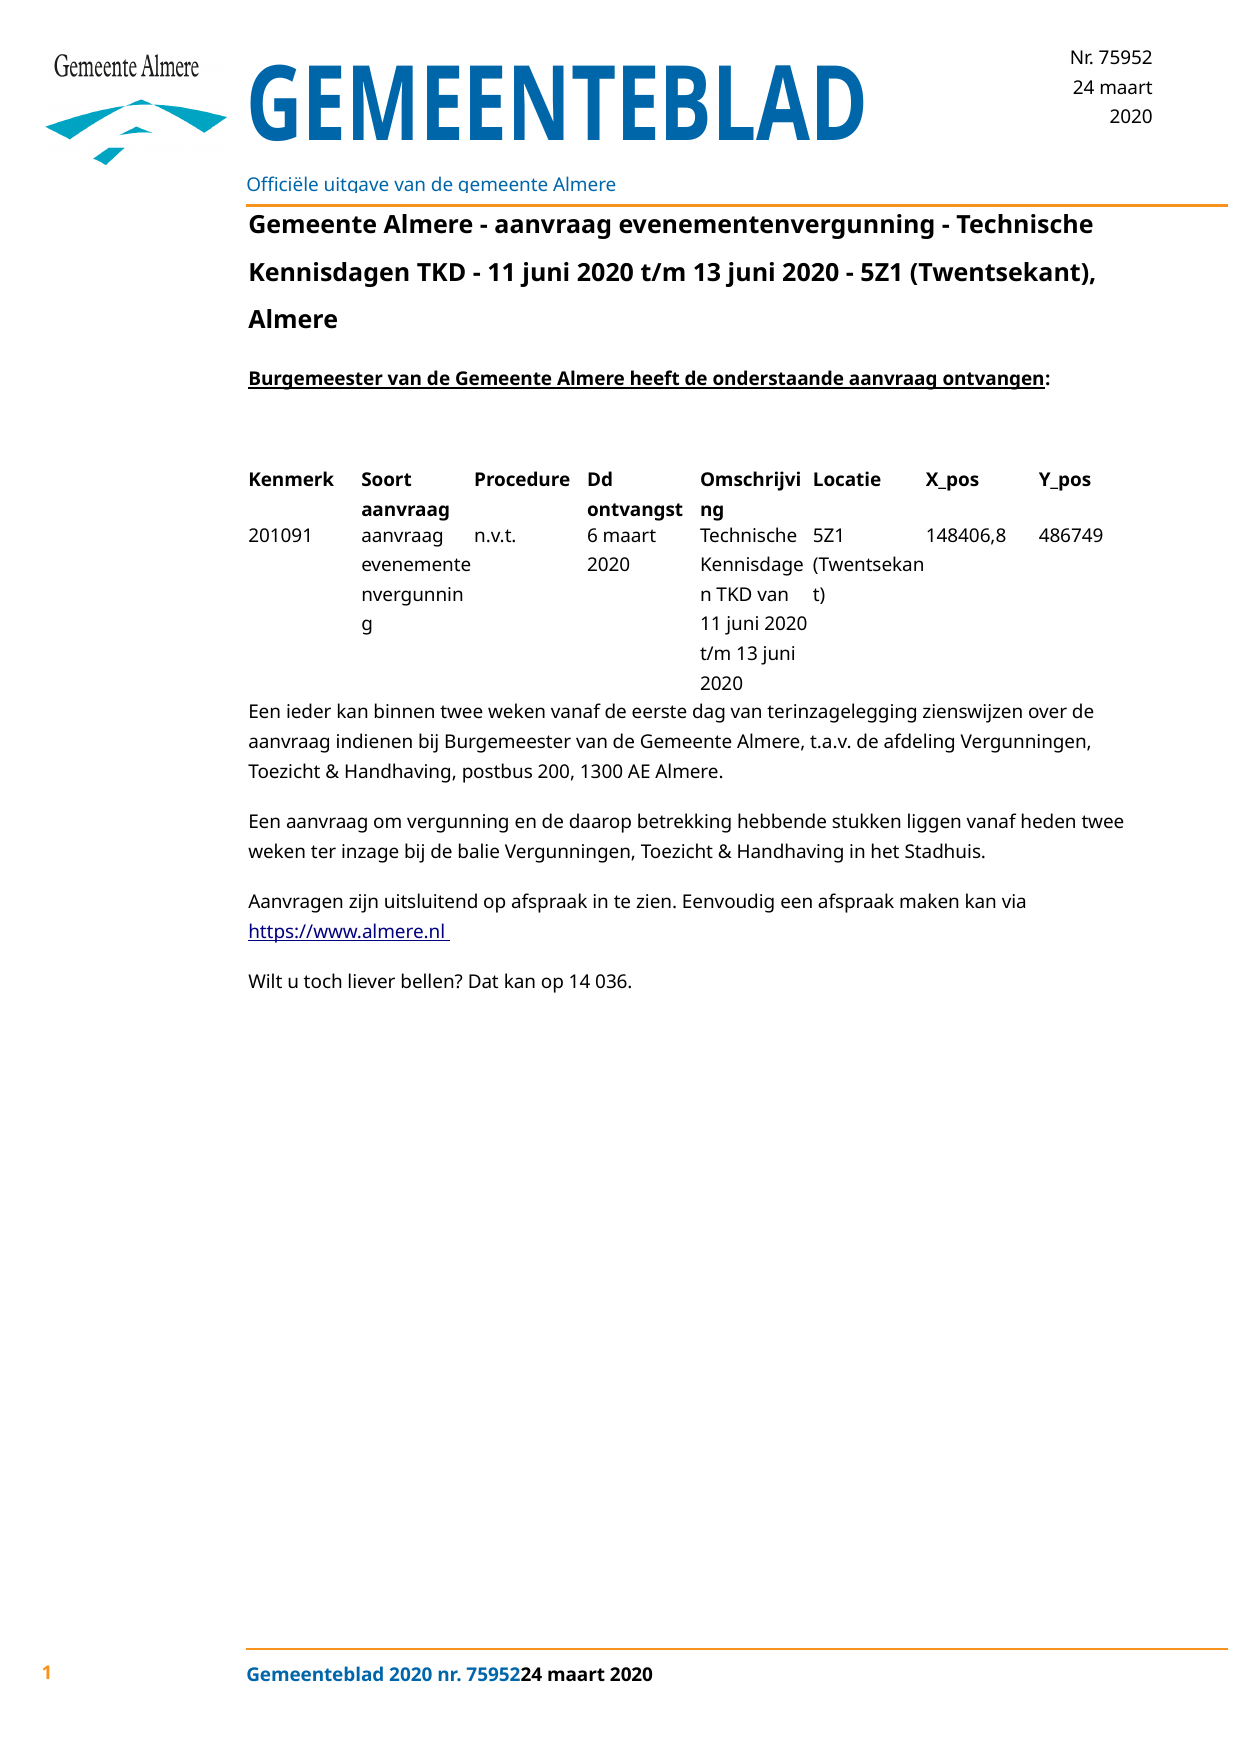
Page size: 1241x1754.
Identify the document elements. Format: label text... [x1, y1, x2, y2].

table_cell 5Z1 (Twentsekant) [813, 522, 926, 695]
table_cell 6 maart 2020 [587, 522, 700, 695]
text Aanvragen zijn uitsluitend op afspraak in te zien. Eenvoudig een afspraak maken kan via https://www.almere.nl [248, 888, 1152, 943]
text Een ieder kan binnen twee weken vanaf de eerste dag van terinzagelegging zienswijzen over de aanvraag indienen bij Burgemeester van de Gemeente Almere, t.a.v. de afdeling Vergunningen, Toezicht & Handhaving, postbus 200, 1300 AE Almere. [248, 699, 1152, 783]
table_header Soort aanvraag [361, 466, 474, 522]
text Een aanvraag om vergunning en de daarop betrekking hebbende stukken liggen vanaf heden twee weken ter inzage bij de balie Vergunningen, Toezicht & Handhaving in het Stadhuis. [248, 808, 1152, 863]
text Wilt u toch liever bellen? Dat kan op 14 036. [248, 968, 1152, 994]
table_header Dd ontvangst [587, 466, 700, 522]
table_header Y_pos [1039, 466, 1152, 522]
table_header X_pos [926, 466, 1038, 522]
text Gemeente Almere - aanvraag evenementenvergunning - Technische Kennisdagen TKD - 11 juni 2020 t/m 13 juni 2020 - 5Z1 (Twentsekant), Almere [248, 207, 1152, 336]
table_header Omschrijving [700, 466, 813, 522]
table_cell Technische Kennisdagen TKD van 11 juni 2020 t/m 13 juni 2020 [700, 522, 813, 695]
table_cell n.v.t. [474, 522, 587, 695]
table_cell 148406,8 [926, 522, 1038, 695]
table_cell aanvraag evenementenvergunning [361, 522, 474, 695]
table_cell 486749 [1039, 522, 1152, 695]
table_header Locatie [813, 466, 926, 522]
picture [41, 47, 231, 172]
table_header Kenmerk [248, 466, 361, 522]
table_header Procedure [474, 466, 587, 522]
table_cell 201091 [248, 522, 361, 695]
text Burgemeester van de Gemeente Almere heeft de onderstaande aanvraag ontvangen: [248, 366, 1152, 391]
